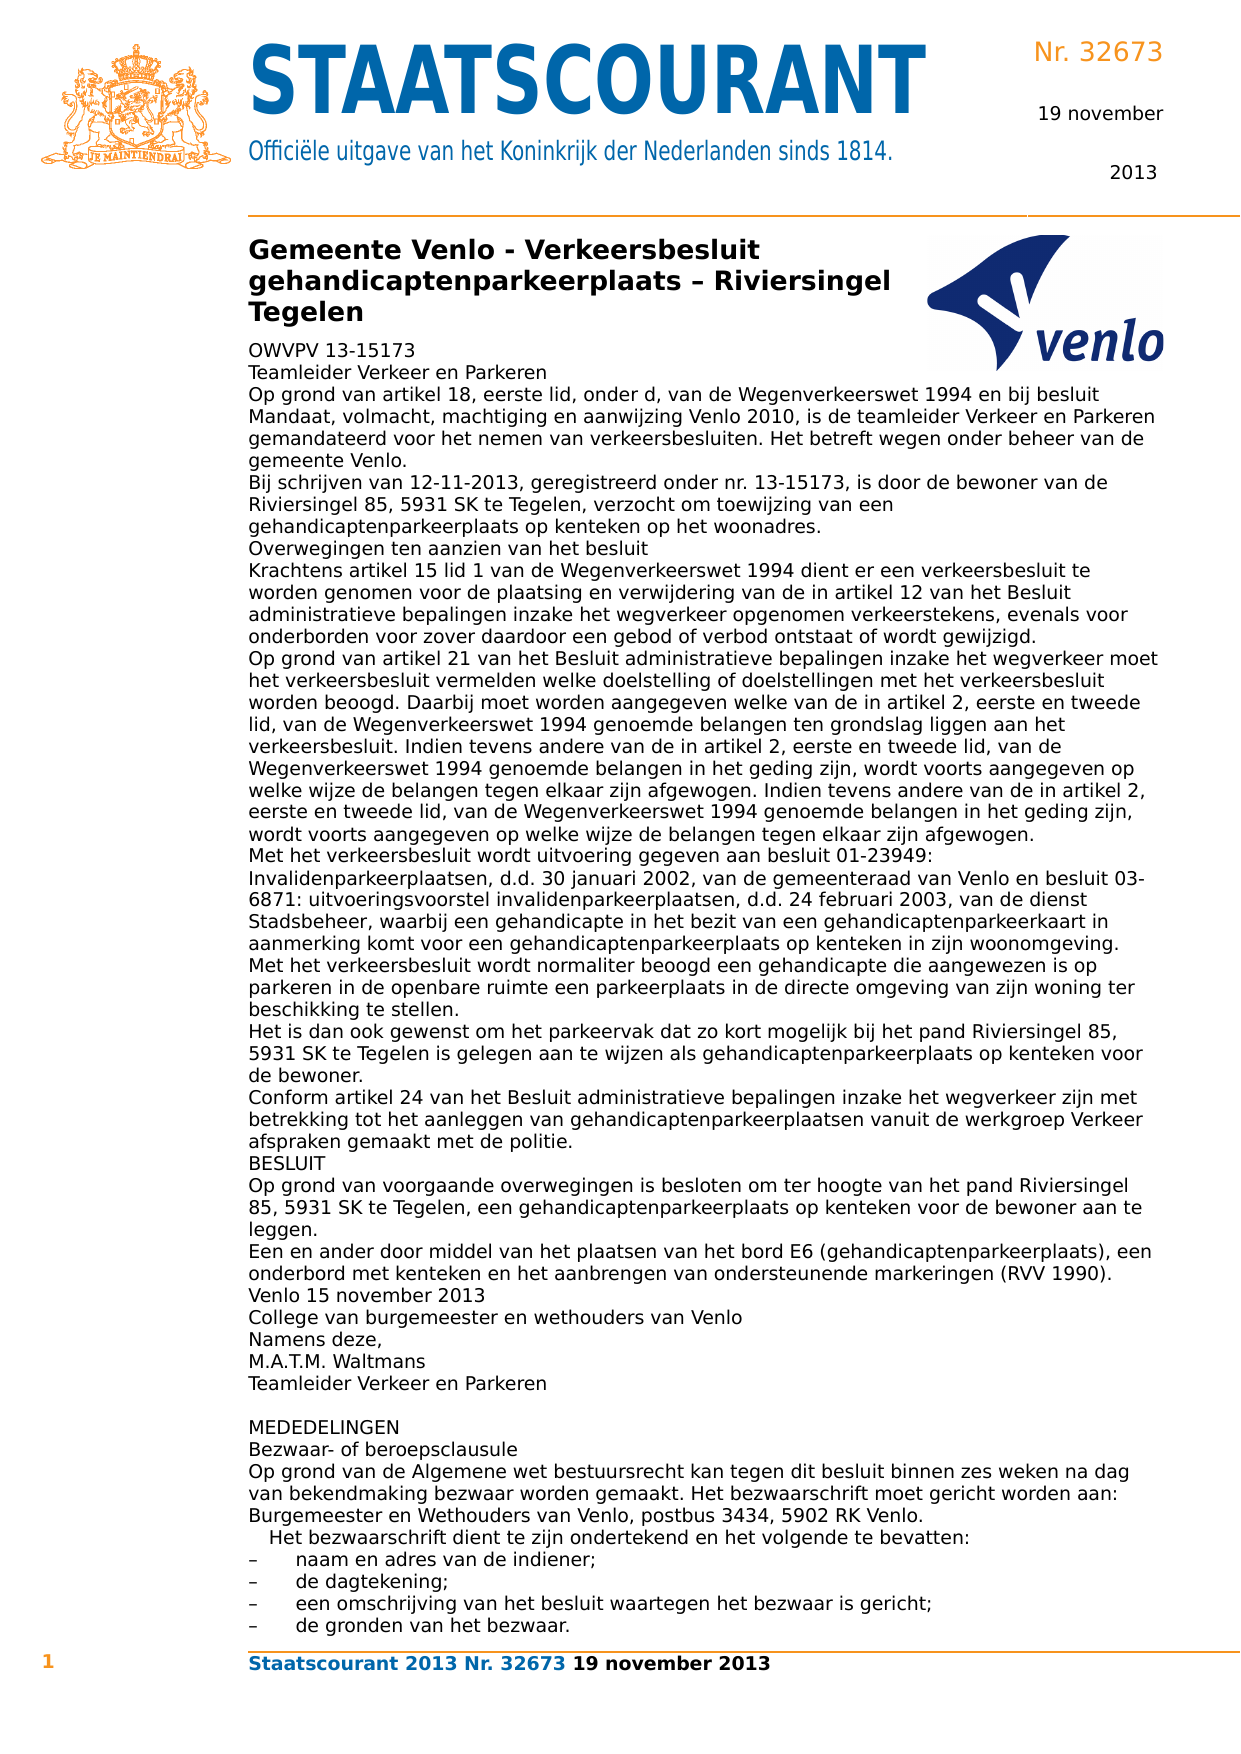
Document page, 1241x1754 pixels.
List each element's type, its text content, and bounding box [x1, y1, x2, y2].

text Een en ander door middel van het plaatsen van het bord E6 (gehandicaptenparkeerplaats), een onderbord met kenteken en het aanbrengen van ondersteunende markeringen (RVV 1990). [248, 1241, 1163, 1285]
list naam en adres van de indiener; [248, 1549, 1163, 1571]
text Op grond van de Algemene wet bestuursrecht kan tegen dit besluit binnen zes weken na dag van bekendmaking bezwaar worden gemaakt. Het bezwaarschrift moet gericht worden aan: Burgemeester en Wethouders van Venlo, postbus 3434, 5902 RK Venlo. [248, 1461, 1163, 1527]
text Met het verkeersbesluit wordt uitvoering gegeven aan besluit 01-23949: Invalidenparkeerplaatsen, d.d. 30 januari 2002, van de gemeenteraad van Venlo en besluit 03-6871: uitvoeringsvoorstel invalidenparkeerplaatsen, d.d. 24 februari 2003, van de dienst Stadsbeheer, waarbij een gehandicapte in het bezit van een gehandicaptenparkeerkaart in aanmerking komt voor een gehandicaptenparkeerplaats op kenteken in zijn woonomgeving. [248, 845, 1163, 955]
text BESLUIT [248, 1153, 1163, 1175]
list een omschrijving van het besluit waartegen het bezwaar is gericht; [248, 1593, 1163, 1615]
list de gronden van het bezwaar. [248, 1615, 1163, 1637]
text Op grond van voorgaande overwegingen is besloten om ter hoogte van het pand Riviersingel 85, 5931 SK te Tegelen, een gehandicaptenparkeerplaats op kenteken voor de bewoner aan te leggen. [248, 1175, 1163, 1241]
text Op grond van artikel 21 van het Besluit administratieve bepalingen inzake het wegverkeer moet het verkeersbesluit vermelden welke doelstelling of doelstellingen met het verkeersbesluit worden beoogd. Daarbij moet worden aangegeven welke van de in artikel 2, eerste en tweede lid, van de Wegenverkeerswet 1994 genoemde belangen ten grondslag liggen aan het verkeersbesluit. Indien tevens andere van de in artikel 2, eerste en tweede lid, van de Wegenverkeerswet 1994 genoemde belangen in het geding zijn, wordt voorts aangegeven op welke wijze de belangen tegen elkaar zijn afgewogen. Indien tevens andere van de in artikel 2, eerste en tweede lid, van de Wegenverkeerswet 1994 genoemde belangen in het geding zijn, wordt voorts aangegeven op welke wijze de belangen tegen elkaar zijn afgewogen. [248, 648, 1163, 845]
text Op grond van artikel 18, eerste lid, onder d, van de Wegenverkeerswet 1994 en bij besluit Mandaat, volmacht, machtiging en aanwijzing Venlo 2010, is de teamleider Verkeer en Parkeren gemandateerd voor het nemen van verkeersbesluiten. Het betreft wegen onder beheer van de gemeente Venlo. [248, 384, 1163, 472]
text Namens deze, [248, 1329, 1163, 1351]
text Conform artikel 24 van het Besluit administratieve bepalingen inzake het wegverkeer zijn met betrekking tot het aanleggen van gehandicaptenparkeerplaatsen vanuit de werkgroep Verkeer afspraken gemaakt met de politie. [248, 1087, 1163, 1153]
subtitle OWVPV 13-15173 [248, 340, 927, 362]
picture [41, 44, 231, 169]
picture [927, 235, 1164, 371]
subtitle Gemeente Venlo - Verkeersbesluit gehandicaptenparkeerplaats – Riviersingel Tegelen [248, 235, 927, 328]
text Teamleider Verkeer en Parkeren [248, 1373, 1163, 1395]
text College van burgemeester en wethouders van Venlo [248, 1307, 1163, 1329]
text M.A.T.M. Waltmans [248, 1351, 1163, 1373]
subtitle Bezwaar- of beroepsclausule [248, 1439, 1163, 1461]
text Krachtens artikel 15 lid 1 van de Wegenverkeerswet 1994 dient er een verkeersbesluit te worden genomen voor de plaatsing en verwijdering van de in artikel 12 van het Besluit administratieve bepalingen inzake het wegverkeer opgenomen verkeerstekens, evenals voor onderborden voor zover daardoor een gebod of verbod ontstaat of wordt gewijzigd. [248, 560, 1163, 648]
subtitle MEDEDELINGEN [248, 1417, 1163, 1439]
text Teamleider Verkeer en Parkeren [248, 362, 1163, 384]
text Het bezwaarschrift dient te zijn ondertekend en het volgende te bevatten: [248, 1527, 1163, 1549]
text Bij schrijven van 12-11-2013, geregistreerd onder nr. 13-15173, is door de bewoner van de Riviersingel 85, 5931 SK te Tegelen, verzocht om toewijzing van een gehandicaptenparkeerplaats op kenteken op het woonadres. [248, 472, 1163, 538]
list de dagtekening; [248, 1571, 1163, 1593]
text Venlo 15 november 2013 [248, 1285, 1163, 1307]
text Het is dan ook gewenst om het parkeervak dat zo kort mogelijk bij het pand Riviersingel 85, 5931 SK te Tegelen is gelegen aan te wijzen als gehandicaptenparkeerplaats op kenteken voor de bewoner. [248, 1021, 1163, 1087]
text Met het verkeersbesluit wordt normaliter beoogd een gehandicapte die aangewezen is op parkeren in de openbare ruimte een parkeerplaats in de directe omgeving van zijn woning ter beschikking te stellen. [248, 955, 1163, 1021]
text Overwegingen ten aanzien van het besluit [248, 538, 1163, 560]
